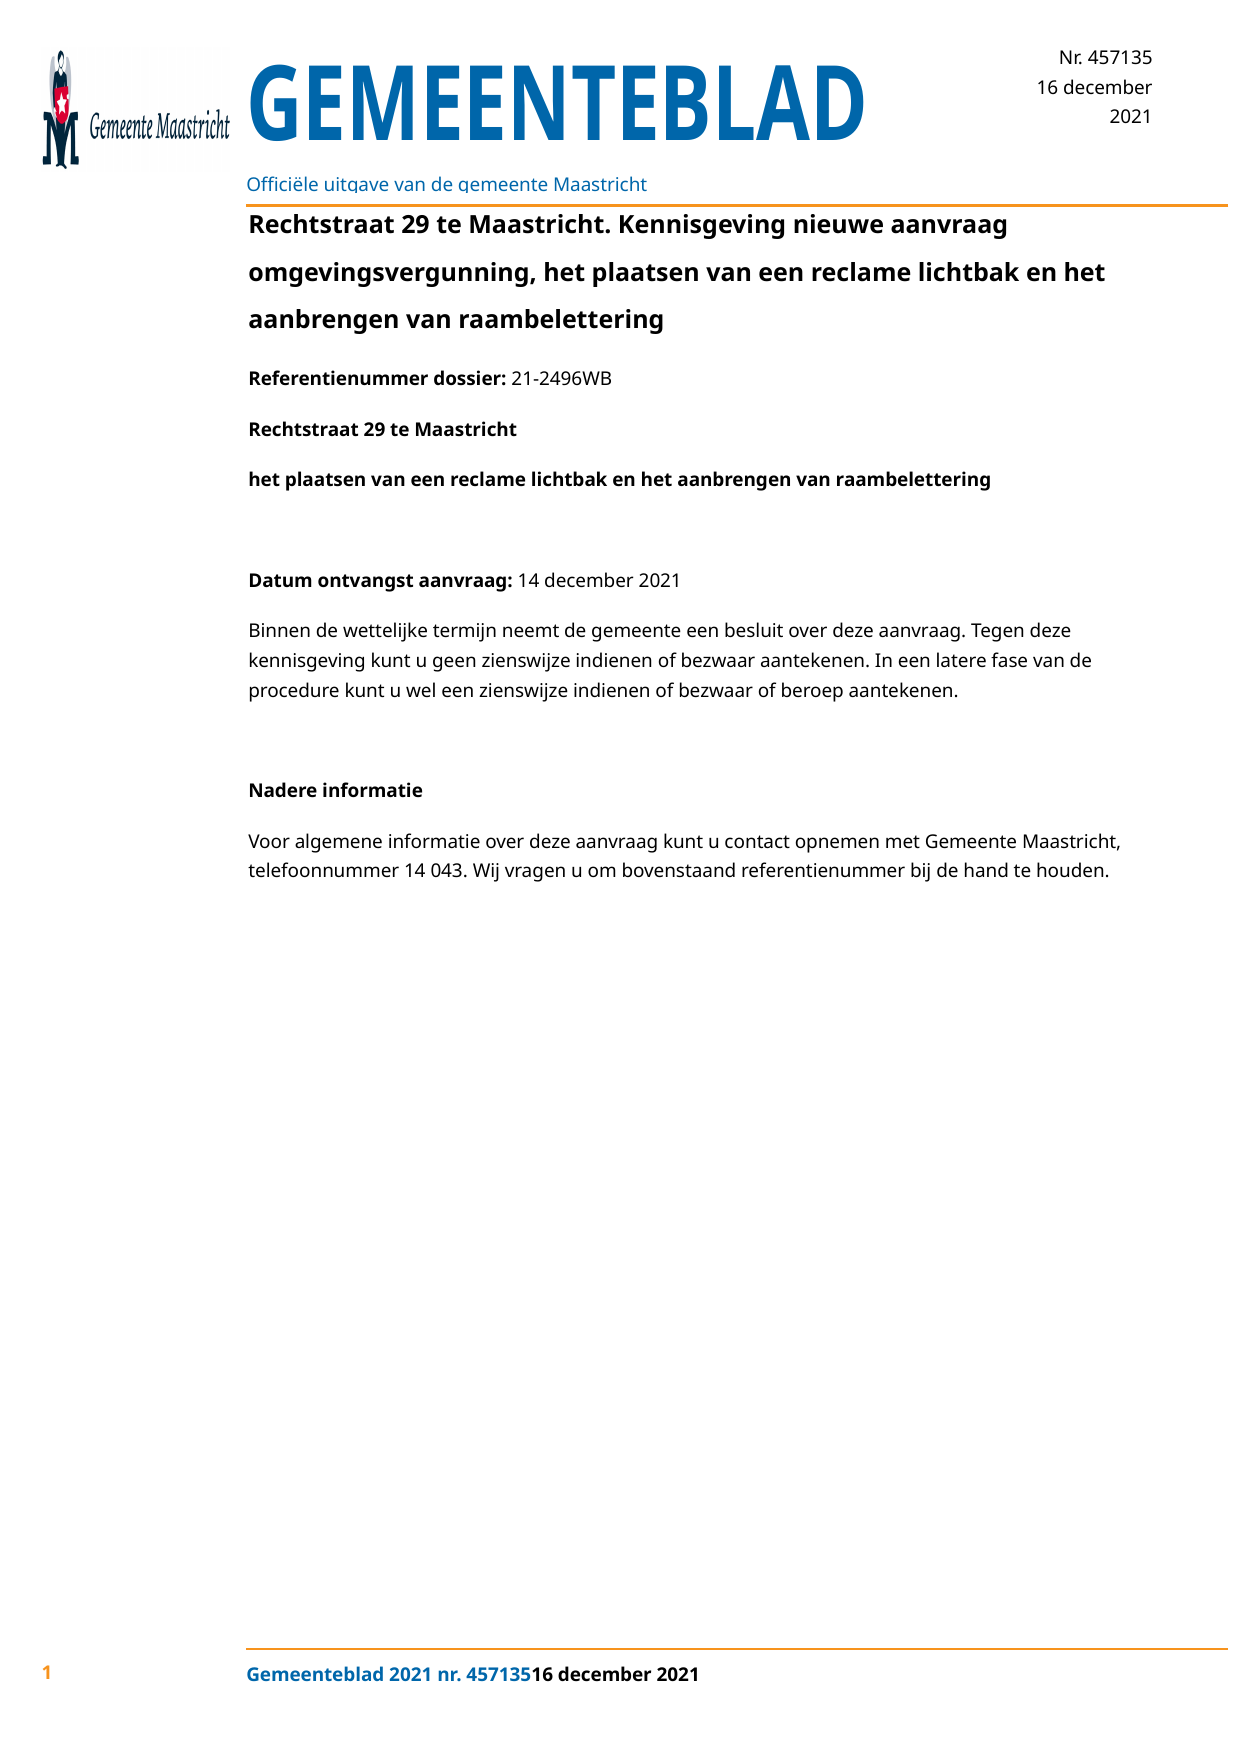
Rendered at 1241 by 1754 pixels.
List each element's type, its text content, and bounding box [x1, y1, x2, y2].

text Binnen de wettelijke termijn neemt de gemeente een besluit over deze aanvraag. Tegen deze kennisgeving kunt u geen zienswijze indienen of bezwaar aantekenen. In een latere fase van de procedure kunt u wel een zienswijze indienen of bezwaar of beroep aantekenen. [248, 618, 1152, 702]
text Rechtstraat 29 te Maastricht. Kennisgeving nieuwe aanvraag omgevingsvergunning, het plaatsen van een reclame lichtbak en het aanbrengen van raambelettering [248, 207, 1152, 336]
text Rechtstraat 29 te Maastricht [248, 416, 1152, 442]
picture [41, 47, 231, 172]
text Voor algemene informatie over deze aanvraag kunt u contact opnemen met Gemeente Maastricht, telefoonnummer 14 043. Wij vragen u om bovenstaand referentienummer bij de hand te houden. [248, 828, 1152, 883]
text Nadere informatie [248, 778, 1152, 803]
text Referentienummer dossier: 21-2496WB [248, 366, 1152, 391]
text het plaatsen van een reclame lichtbak en het aanbrengen van raambelettering [248, 466, 1152, 492]
text Datum ontvangst aanvraag: 14 december 2021 [248, 567, 1152, 593]
